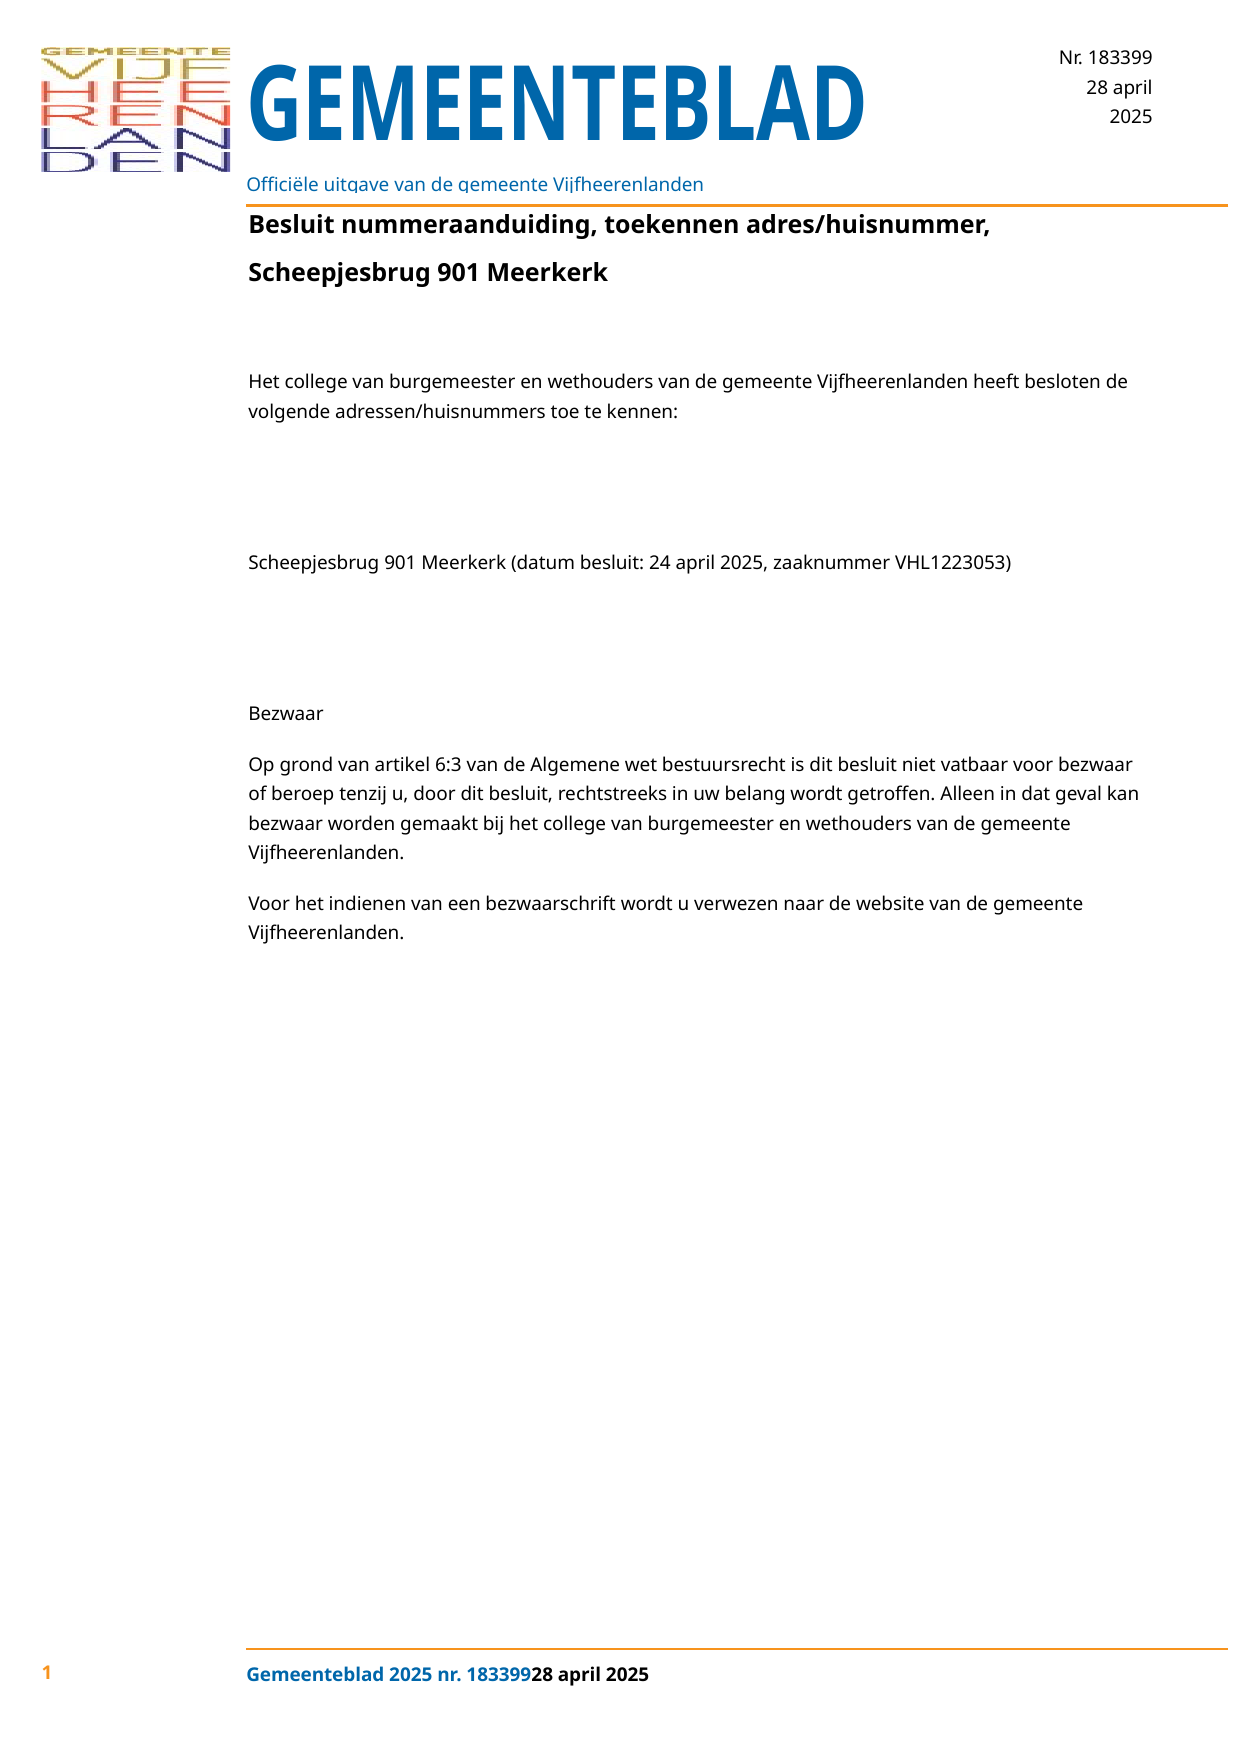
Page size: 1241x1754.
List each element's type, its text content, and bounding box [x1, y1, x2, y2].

text Scheepjesbrug 901 Meerkerk (datum besluit: 24 april 2025, zaaknummer VHL1223053) [248, 549, 1152, 575]
text Voor het indienen van een bezwaarschrift wordt u verwezen naar de website van de gemeente Vijfheerenlanden. [248, 890, 1152, 945]
text Bezwaar [248, 700, 1152, 726]
text Op grond van artikel 6:3 van de Algemene wet bestuursrecht is dit besluit niet vatbaar voor bezwaar of beroep tenzij u, door dit besluit, rechtstreeks in uw belang wordt getroffen. Alleen in dat geval kan bezwaar worden gemaakt bij het college van burgemeester en wethouders van de gemeente Vijfheerenlanden. [248, 751, 1152, 865]
picture [41, 47, 231, 172]
text Besluit nummeraanduiding, toekennen adres/huisnummer, Scheepjesbrug 901 Meerkerk [248, 207, 1152, 288]
text Het college van burgemeester en wethouders van de gemeente Vijfheerenlanden heeft besloten de volgende adressen/huisnummers toe te kennen: [248, 368, 1152, 424]
